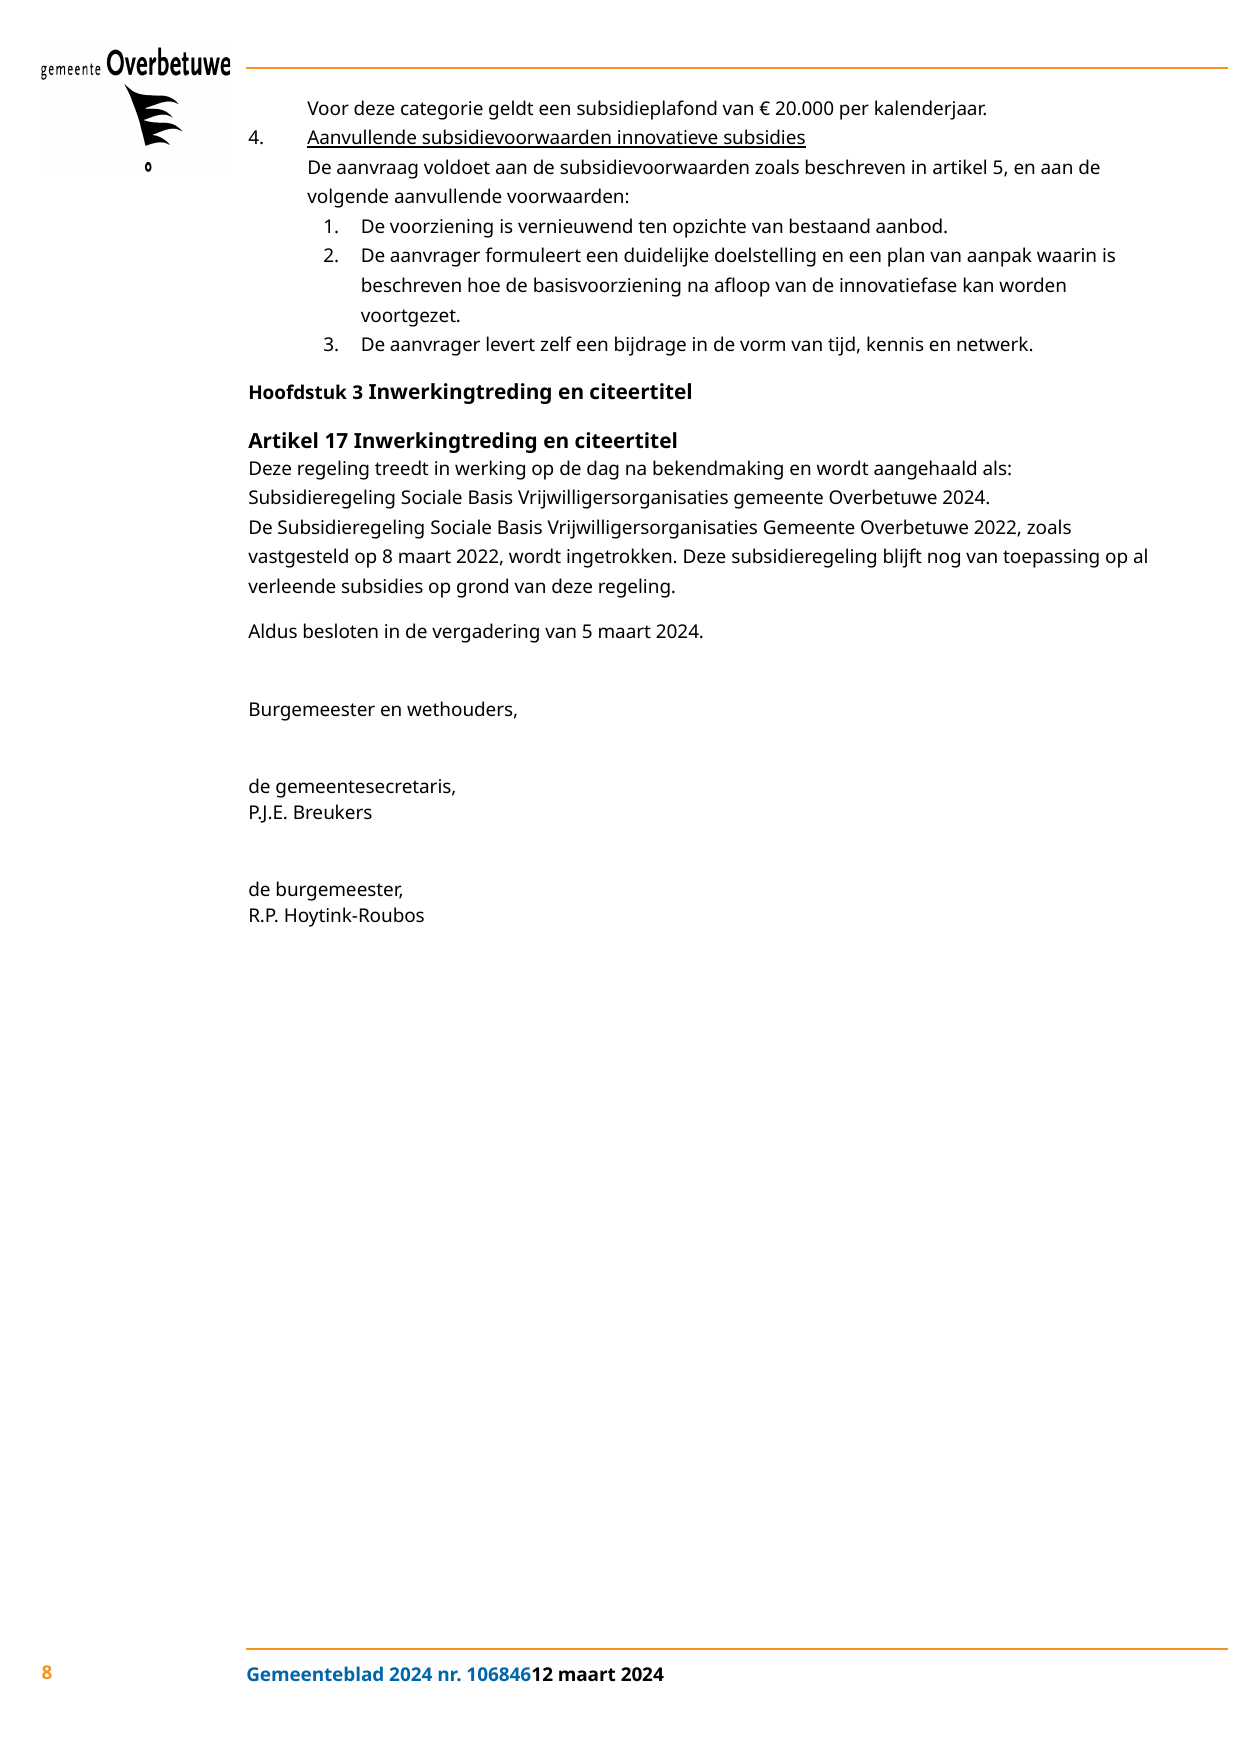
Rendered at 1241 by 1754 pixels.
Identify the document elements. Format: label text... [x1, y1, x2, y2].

text de gemeentesecretaris, [248, 773, 1152, 799]
text Burgemeester en wethouders, [248, 696, 1152, 722]
text de burgemeester, [248, 876, 1152, 902]
list De voorziening is vernieuwend ten opzichte van bestaand aanbod. [323, 213, 1152, 239]
list Voor deze categorie geldt een subsidieplafond van € 20.000 per kalenderjaar. [248, 95, 1152, 121]
text De Subsidieregeling Sociale Basis Vrijwilligersorganisaties Gemeente Overbetuwe 2022, zoals vastgesteld op 8 maart 2022, wordt ingetrokken. Deze subsidieregeling blijft nog van toepassing op al verleende subsidies op grond van deze regeling. [248, 514, 1152, 599]
picture [41, 47, 231, 172]
list Aanvullende subsidievoorwaarden innovatieve subsidies [248, 124, 1152, 150]
text Aldus besloten in de vergadering van 5 maart 2024. [248, 619, 1152, 644]
list De aanvrager formuleert een duidelijke doelstelling en een plan van aanpak waarin is beschreven hoe de basisvoorziening na afloop van de innovatiefase kan worden voortgezet. [323, 243, 1152, 328]
text P.J.E. Breukers [248, 799, 1152, 824]
text Artikel 17 Inwerkingtreding en citeertitel [248, 426, 1152, 455]
text R.P. Hoytink-Roubos [248, 902, 1152, 927]
text Hoofdstuk 3 Inwerkingtreding en citeertitel [248, 377, 1152, 406]
list De aanvraag voldoet aan de subsidievoorwaarden zoals beschreven in artikel 5, en aan de volgende aanvullende voorwaarden: [248, 154, 1152, 209]
list De aanvrager levert zelf een bijdrage in de vorm van tijd, kennis en netwerk. [323, 331, 1152, 357]
text Deze regeling treedt in werking op de dag na bekendmaking en wordt aangehaald als: Subsidieregeling Sociale Basis Vrijwilligersorganisaties gemeente Overbetuwe 2024. [248, 455, 1152, 510]
